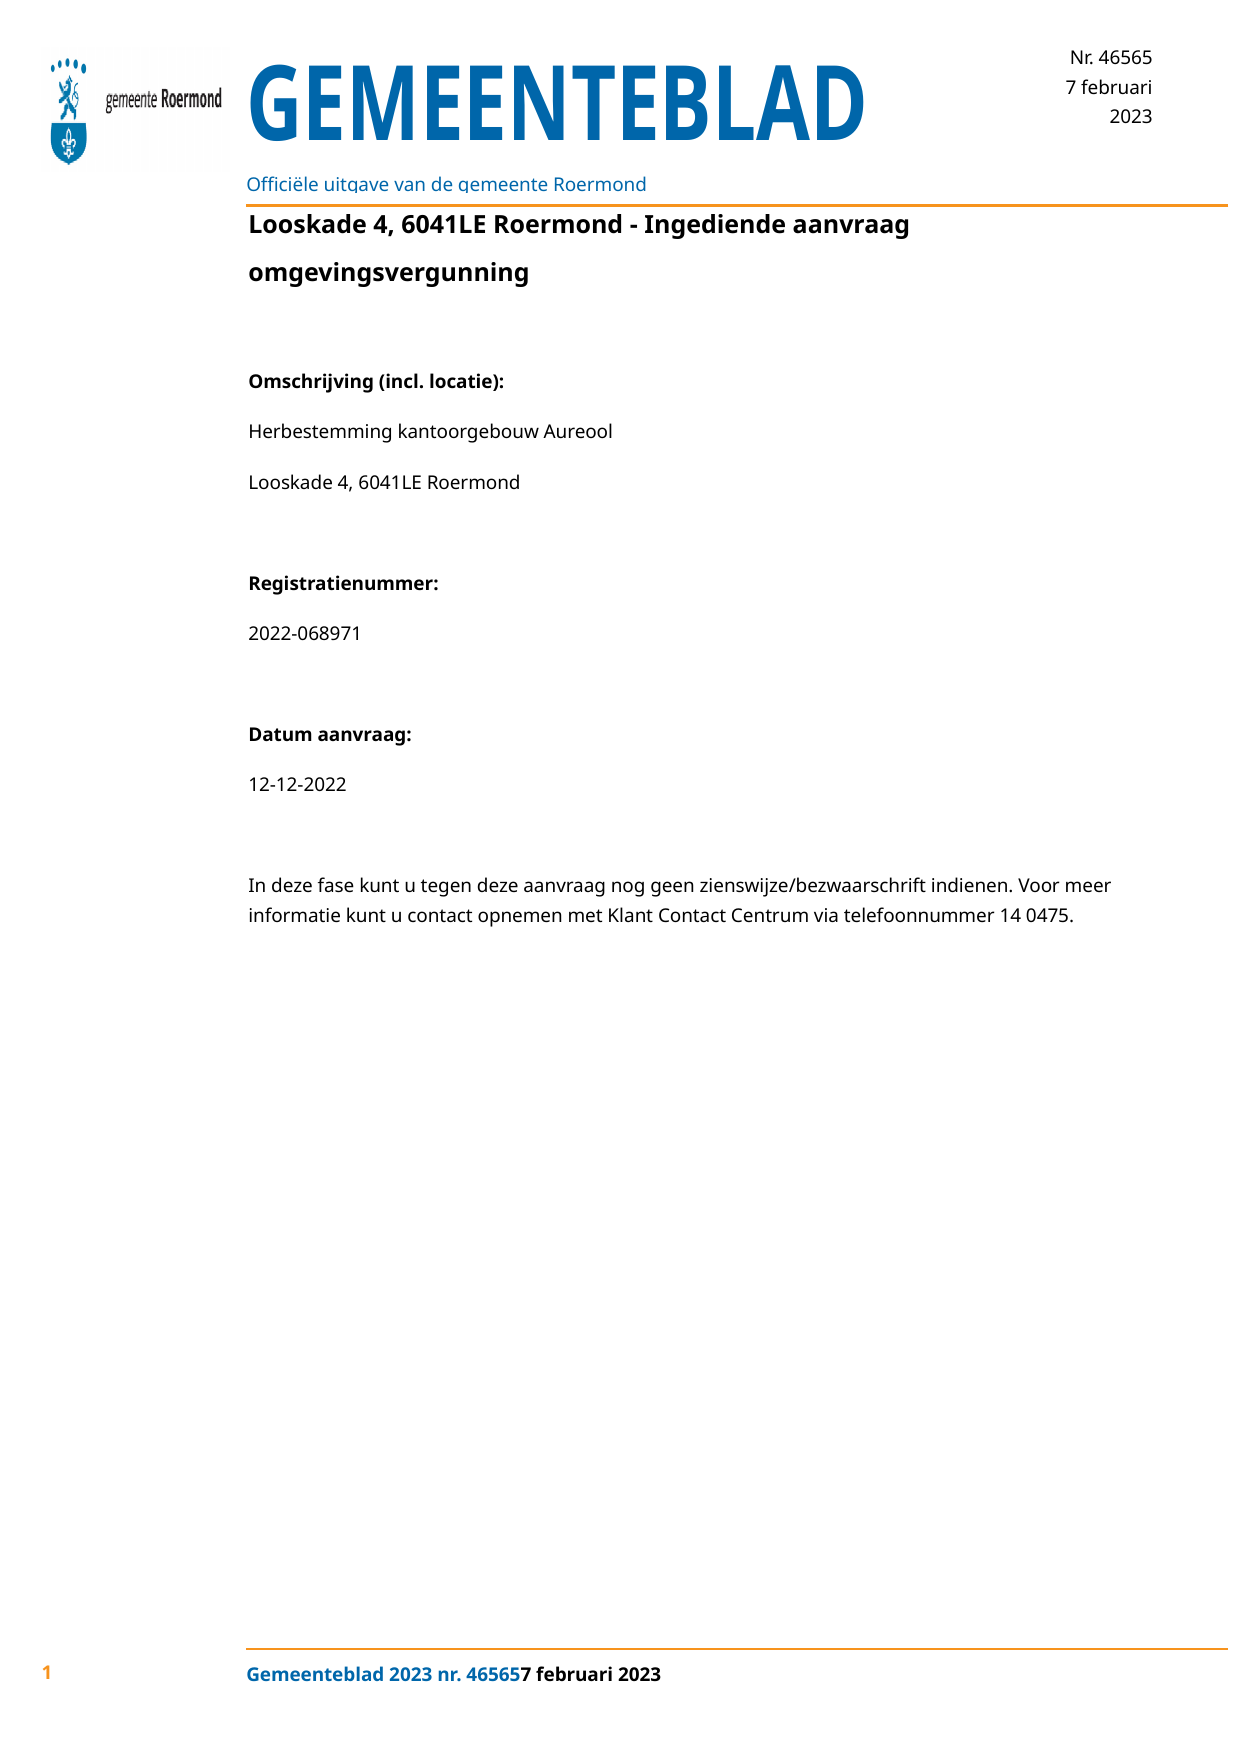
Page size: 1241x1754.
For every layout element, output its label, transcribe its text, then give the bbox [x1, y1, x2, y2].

text Looskade 4, 6041LE Roermond [248, 469, 1152, 495]
text Herbestemming kantoorgebouw Aureool [248, 419, 1152, 444]
text Omschrijving (incl. locatie): [248, 368, 1152, 394]
text 12-12-2022 [248, 772, 1152, 797]
text 2022-068971 [248, 620, 1152, 646]
text Looskade 4, 6041LE Roermond - Ingediende aanvraag omgevingsvergunning [248, 207, 1152, 288]
text Registratienummer: [248, 570, 1152, 596]
text Datum aanvraag: [248, 721, 1152, 747]
picture [41, 47, 231, 172]
text In deze fase kunt u tegen deze aanvraag nog geen zienswijze/bezwaarschrift indienen. Voor meer informatie kunt u contact opnemen met Klant Contact Centrum via telefoonnummer 14 0475. [248, 872, 1152, 928]
